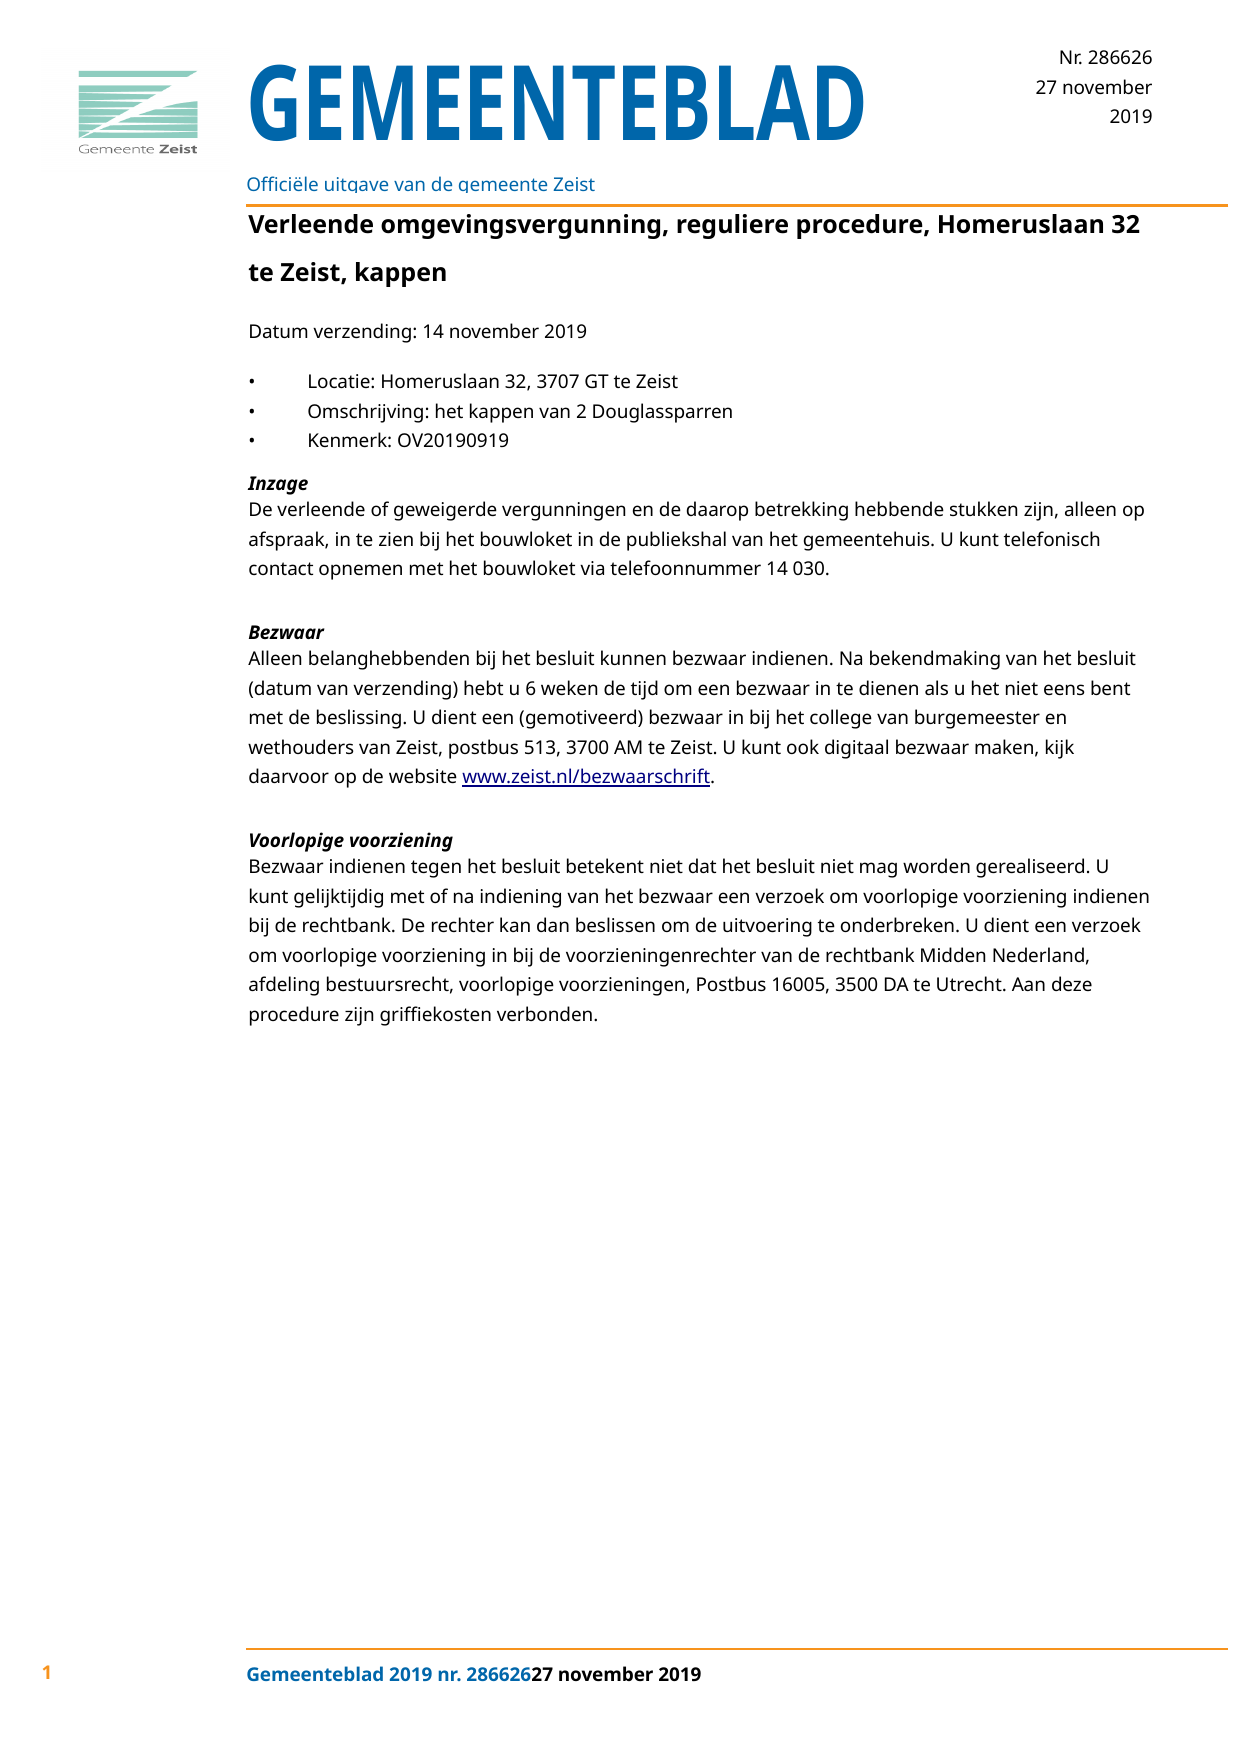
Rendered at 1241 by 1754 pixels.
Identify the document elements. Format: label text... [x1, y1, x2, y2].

list Omschrijving: het kappen van 2 Douglassparren [248, 398, 1152, 424]
text Voorlopige voorziening [248, 827, 1152, 853]
text Inzage [248, 471, 1152, 496]
text Bezwaar indienen tegen het besluit betekent niet dat het besluit niet mag worden gerealiseerd. U kunt gelijktijdig met of na indiening van het bezwaar een verzoek om voorlopige voorziening indienen bij de rechtbank. De rechter kan dan beslissen om de uitvoering te onderbreken. U dient een verzoek om voorlopige voorziening in bij de voorzieningenrechter van de rechtbank Midden Nederland, afdeling bestuursrecht, voorlopige voorzieningen, Postbus 16005, 3500 DA te Utrecht. Aan deze procedure zijn griffiekosten verbonden. [248, 853, 1152, 1027]
text Bezwaar [248, 619, 1152, 645]
text Alleen belanghebbenden bij het besluit kunnen bezwaar indienen. Na bekendmaking van het besluit (datum van verzending) hebt u 6 weken de tijd om een bezwaar in te dienen als u het niet eens bent met de beslissing. U dient een (gemotiveerd) bezwaar in bij het college van burgemeester en wethouders van Zeist, postbus 513, 3700 AM te Zeist. U kunt ook digitaal bezwaar maken, kijk daarvoor op de website www.zeist.nl/bezwaarschrift. [248, 645, 1152, 789]
picture [41, 47, 231, 172]
list Kenmerk: OV20190919 [248, 427, 1152, 453]
list Locatie: Homeruslaan 32, 3707 GT te Zeist [248, 368, 1152, 394]
text De verleende of geweigerde vergunningen en de daarop betrekking hebbende stukken zijn, alleen op afspraak, in te zien bij het bouwloket in de publiekshal van het gemeentehuis. U kunt telefonisch contact opnemen met het bouwloket via telefoonnummer 14 030. [248, 496, 1152, 581]
text Datum verzending: 14 november 2019 [248, 318, 1152, 344]
text Verleende omgevingsvergunning, reguliere procedure, Homeruslaan 32 te Zeist, kappen [248, 207, 1152, 288]
